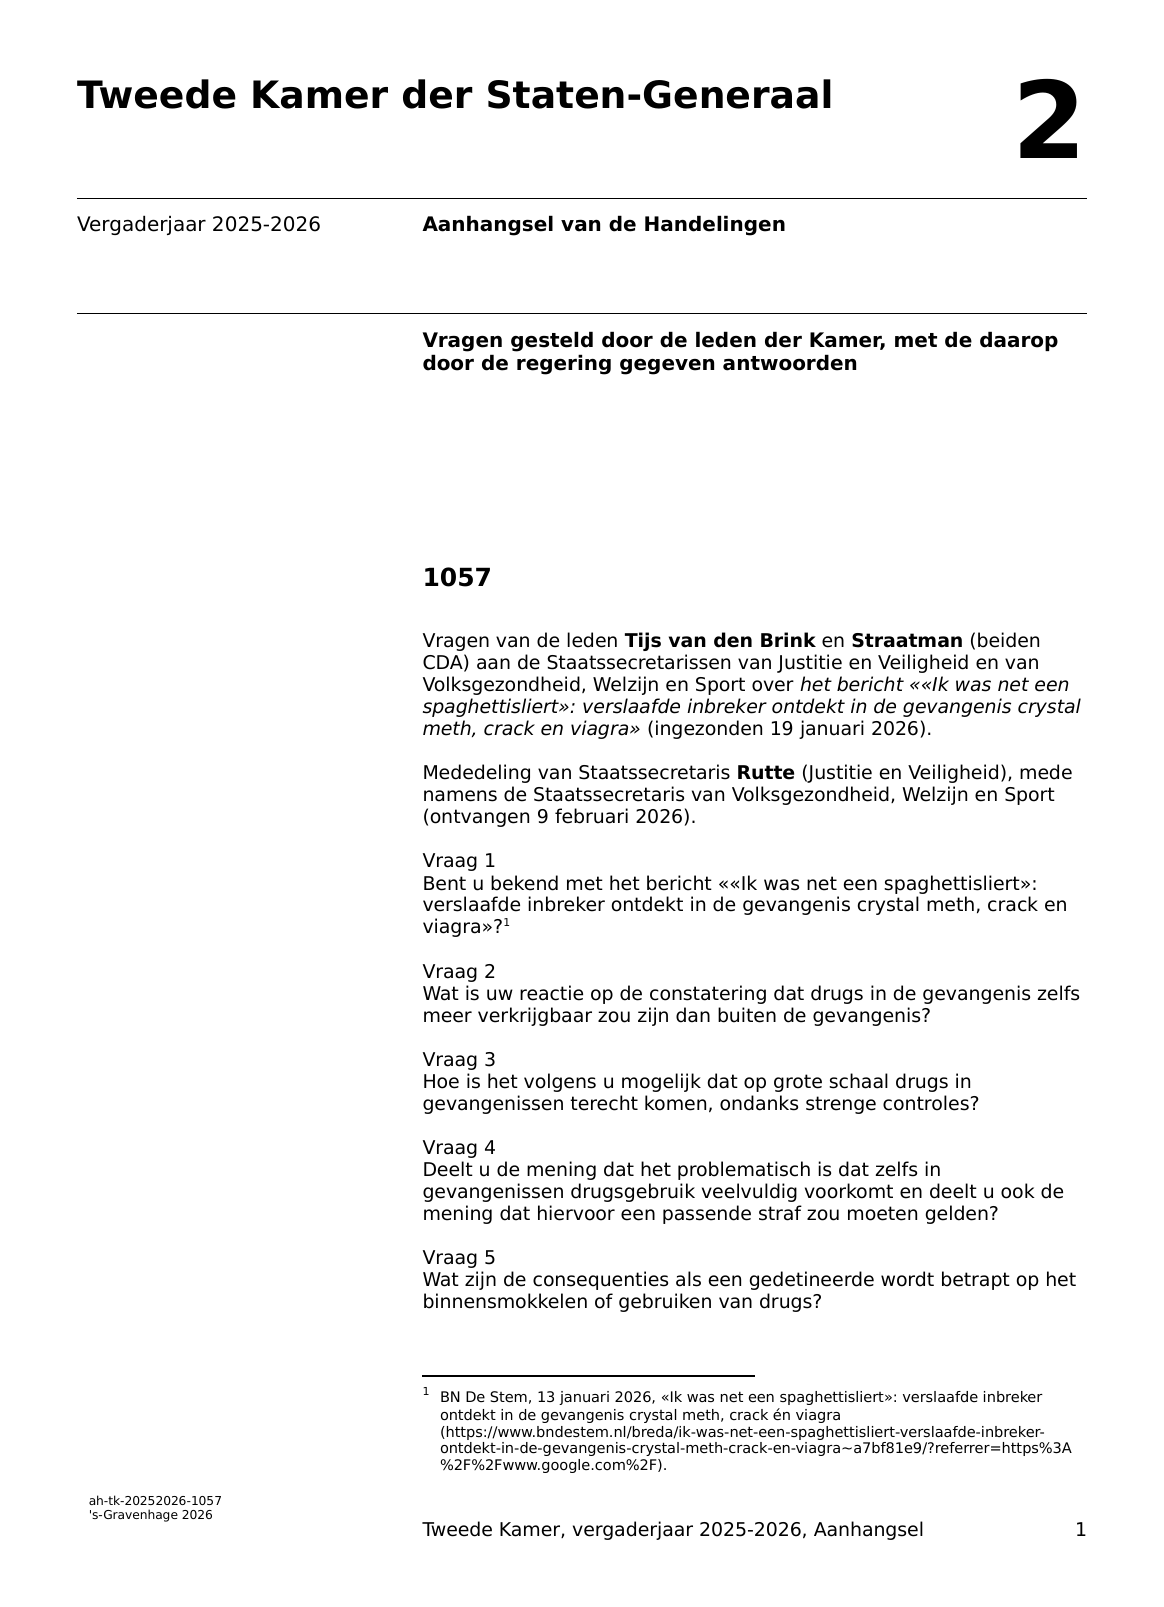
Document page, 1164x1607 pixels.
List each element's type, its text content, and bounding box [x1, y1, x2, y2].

text Vraag 2 [422, 961, 1087, 982]
table_cell Vergaderjaar 2025-2026 [77, 199, 422, 313]
text Mededeling van Staatssecretaris Rutte (Justitie en Veiligheid), mede namens de Staatssecretaris van Volksgezondheid, Welzijn en Sport (ontvangen 9 februari 2026). [422, 762, 1087, 828]
text Wat is uw reactie op de constatering dat drugs in de gevangenis zelfs meer verkrijgbaar zou zijn dan buiten de gevangenis? [422, 982, 1087, 1026]
table_header Tweede Kamer der Staten-Generaal [77, 59, 886, 198]
text Vragen van de leden Tijs van den Brink en Straatman (beiden CDA) aan de Staatssecretarissen van Justitie en Veiligheid en van Volksgezondheid, Welzijn en Sport over het bericht ««Ik was net een spaghettisliert»: verslaafde inbreker ontdekt in de gevangenis crystal meth, crack en viagra» (ingezonden 19 januari 2026). [422, 630, 1087, 740]
text Vraag 1 [422, 850, 1087, 872]
table_cell [77, 314, 422, 375]
text Wat zijn de consequenties als een gedetineerde wordt betrapt op het binnensmokkelen of gebruiken van drugs? [422, 1269, 1087, 1313]
text Deelt u de mening dat het problematisch is dat zelfs in gevangenissen drugsgebruik veelvuldig voorkomt en deelt u ook de mening dat hiervoor een passende straf zou moeten gelden? [422, 1159, 1087, 1225]
text Hoe is het volgens u mogelijk dat op grote schaal drugs in gevangenissen terecht komen, ondanks strenge controles? [422, 1071, 1087, 1114]
table_cell Aanhangsel van de Handelingen [422, 199, 1087, 313]
text BN De Stem, 13 januari 2026, «Ik was net een spaghettisliert»: verslaafde inbreker ontdekt in de gevangenis crystal meth, crack én viagra (https://www.bndestem.nl/breda/ik-was-net-een-spaghettisliert-verslaafde-inbreker-ontdekt-in-de-gevangenis-crystal-meth-crack-en-viagra~a7bf81e9/?referrer=https%3A%2F%2Fwww.google.com%2F). [422, 1385, 1087, 1474]
table_cell Vragen gesteld door de leden der Kamer, met de daarop door de regering gegeven antwoorden [422, 314, 1087, 375]
text Vraag 4 [422, 1137, 1087, 1159]
text ah-tk-20252026-1057 [88, 1494, 323, 1508]
text Vraag 3 [422, 1049, 1087, 1071]
text 's-Gravenhage 2026 [88, 1508, 323, 1522]
text 1057 [422, 563, 1087, 592]
text Bent u bekend met het bericht ««Ik was net een spaghettisliert»: verslaafde inbreker ontdekt in de gevangenis crystal meth, crack en viagra»? [422, 872, 1087, 938]
table_header 2 [886, 59, 1087, 198]
text Vraag 5 [422, 1247, 1087, 1269]
